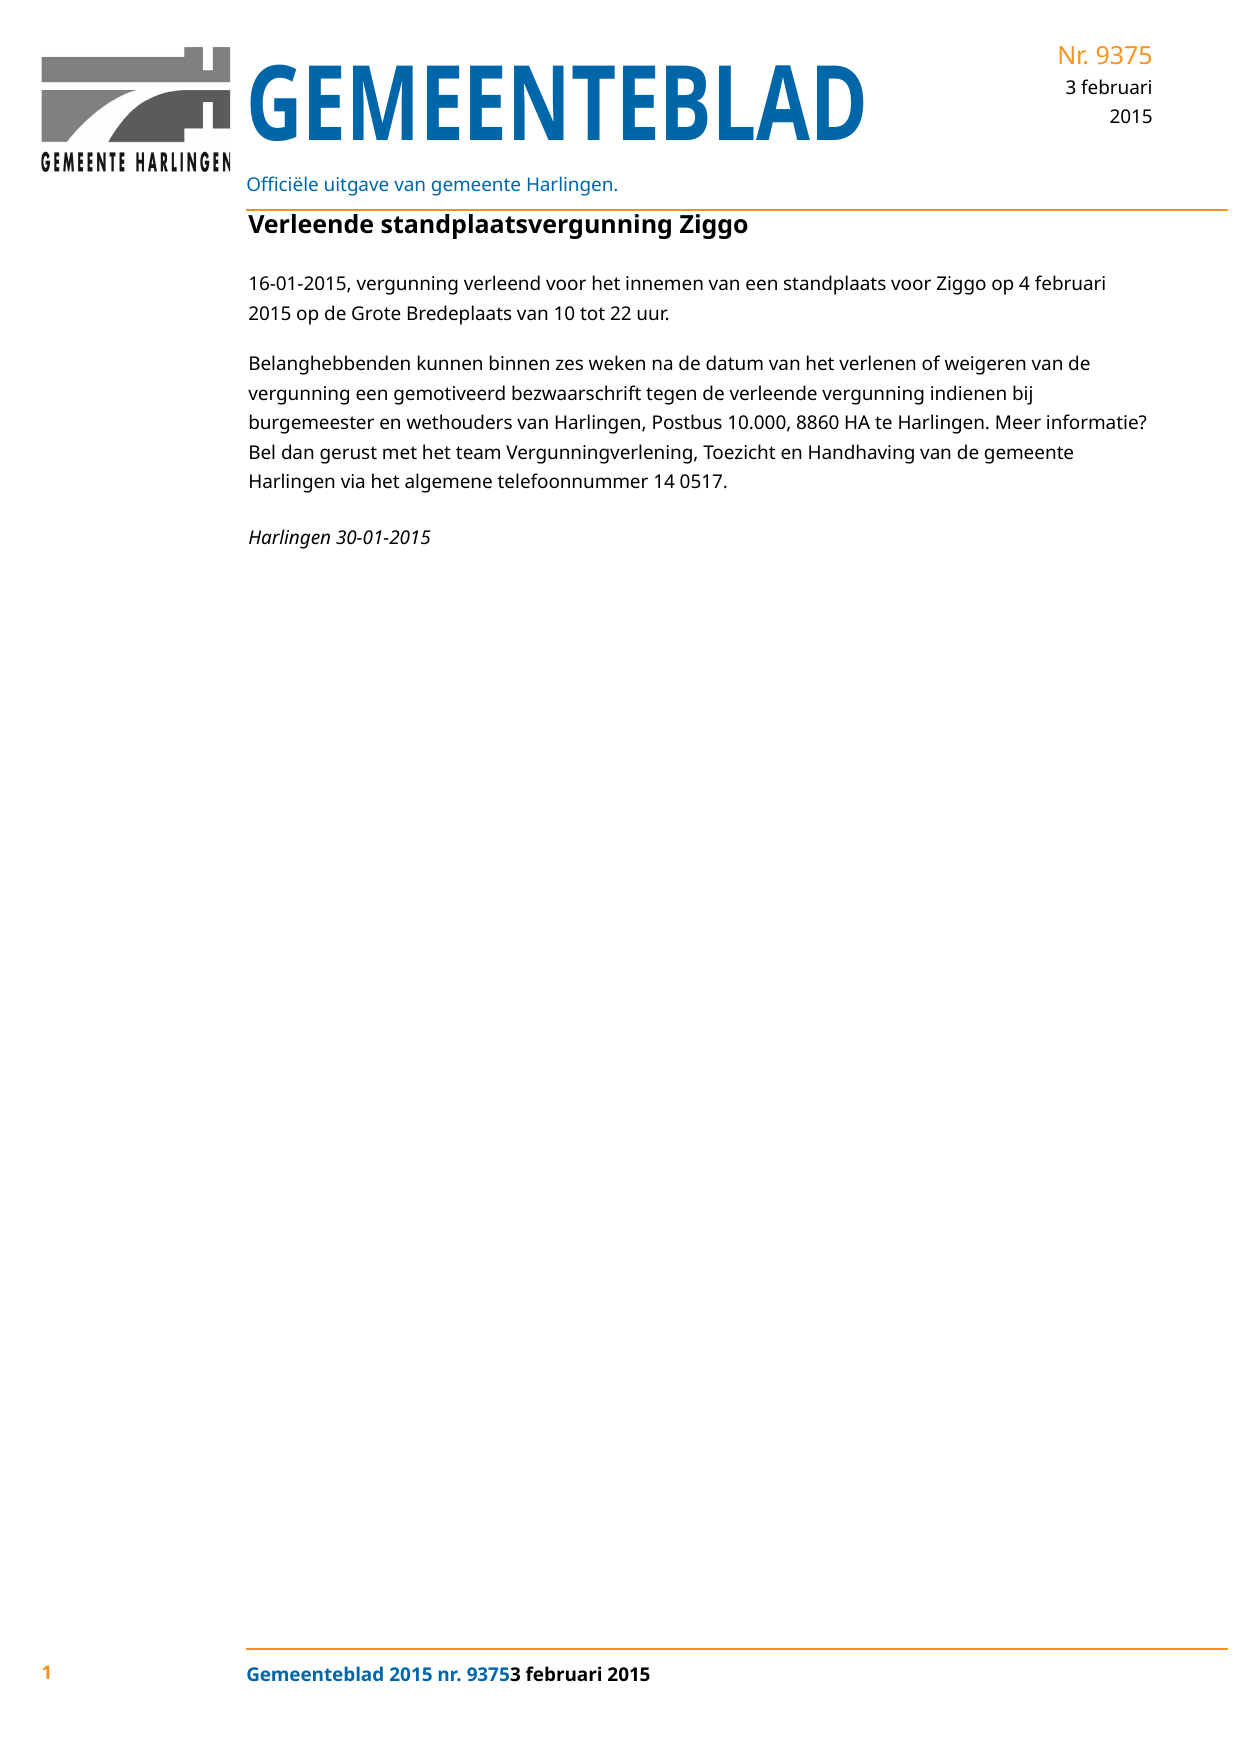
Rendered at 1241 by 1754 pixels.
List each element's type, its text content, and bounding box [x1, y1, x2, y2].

text Belanghebbenden kunnen binnen zes weken na de datum van het verlenen of weigeren van de vergunning een gemotiveerd bezwaarschrift tegen de verleende vergunning indienen bij burgemeester en wethouders van Harlingen, Postbus 10.000, 8860 HA te Harlingen. Meer informatie? Bel dan gerust met het team Vergunningverlening, Toezicht en Handhaving van de gemeente Harlingen via het algemene telefoonnummer 14 0517. [248, 350, 1152, 494]
text Verleende standplaatsvergunning Ziggo [248, 211, 1152, 241]
picture [41, 47, 231, 172]
text 16-01-2015, vergunning verleend voor het innemen van een standplaats voor Ziggo op 4 februari 2015 op de Grote Bredeplaats van 10 tot 22 uur. [248, 270, 1152, 326]
text Harlingen 30-01-2015 [248, 524, 1152, 550]
